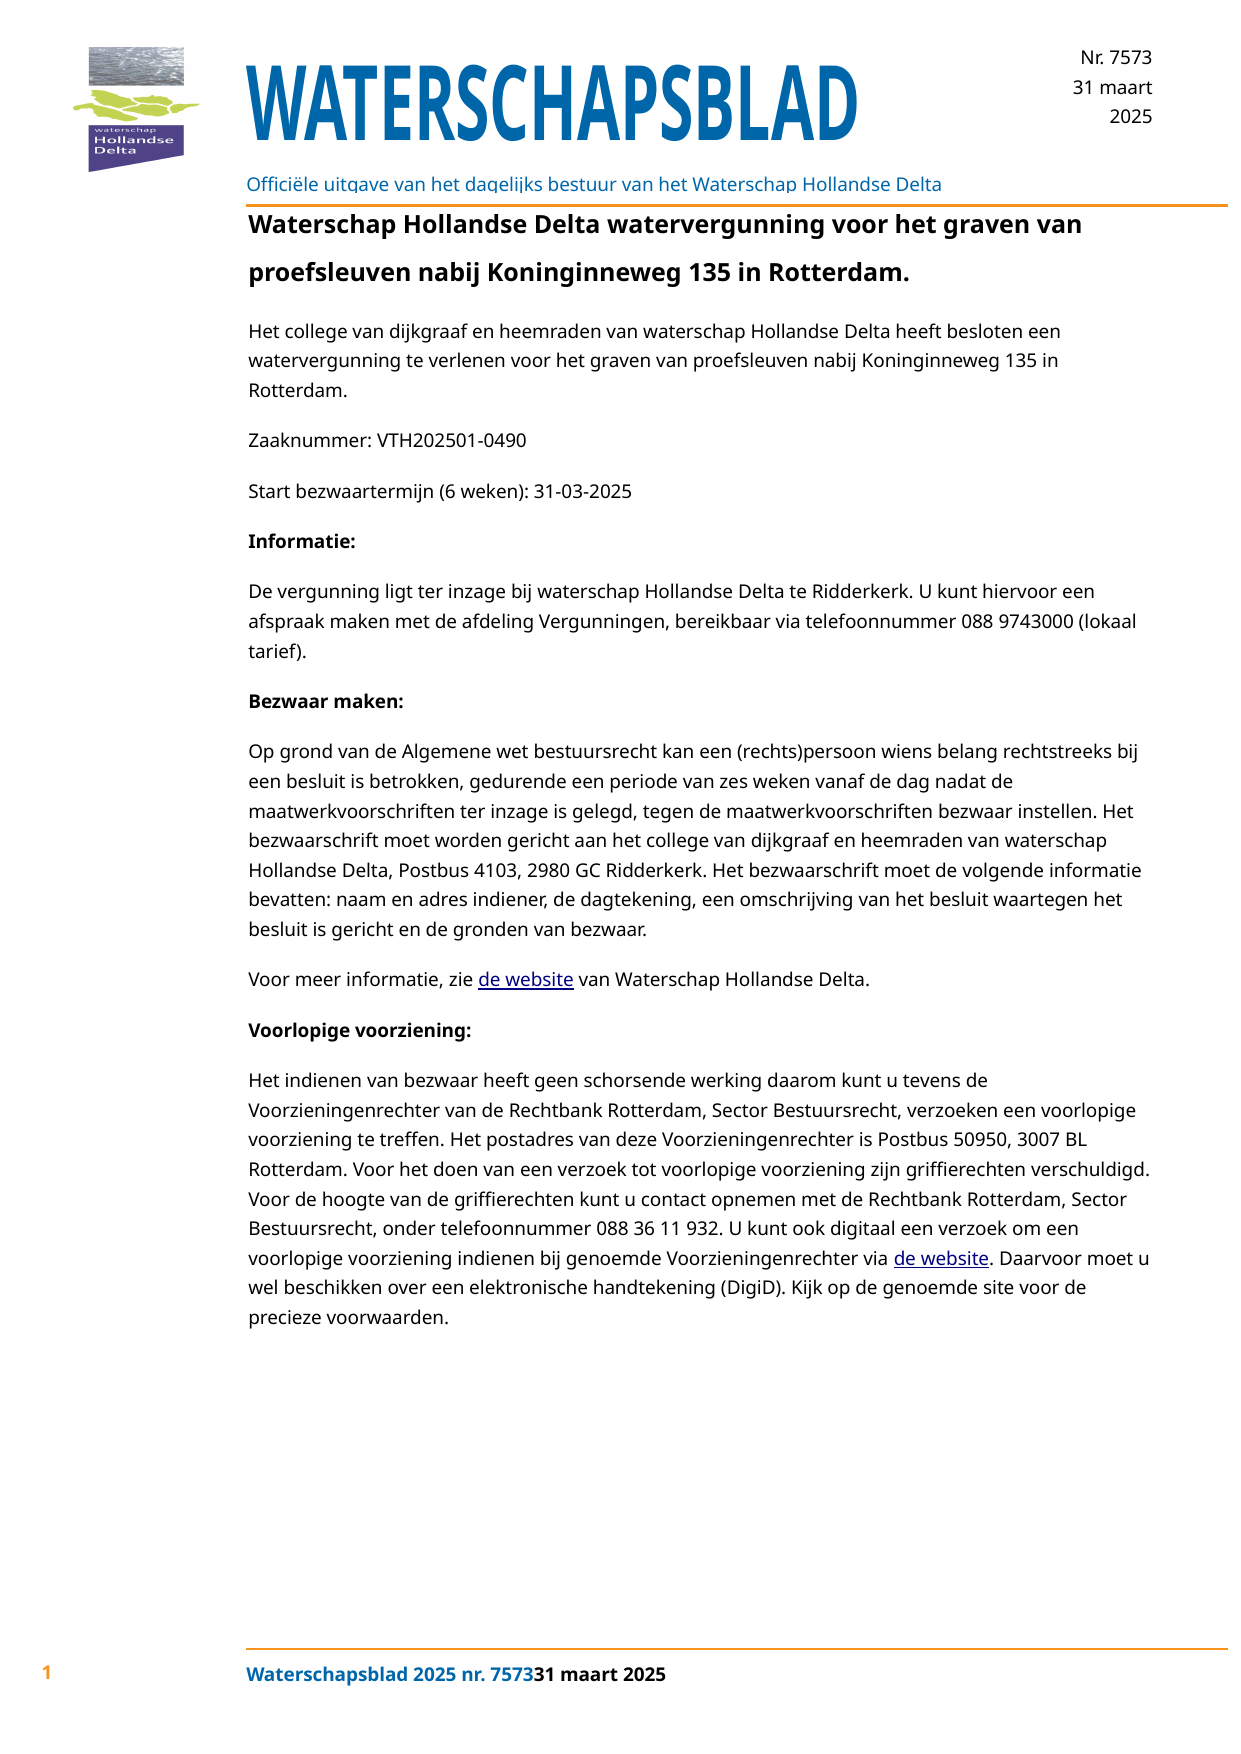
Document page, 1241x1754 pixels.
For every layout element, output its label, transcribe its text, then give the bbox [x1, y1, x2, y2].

text Op grond van de Algemene wet bestuursrecht kan een (rechts)persoon wiens belang rechtstreeks bij een besluit is betrokken, gedurende een periode van zes weken vanaf de dag nadat de maatwerkvoorschriften ter inzage is gelegd, tegen de maatwerkvoorschriften bezwaar instellen. Het bezwaarschrift moet worden gericht aan het college van dijkgraaf en heemraden van waterschap Hollandse Delta, Postbus 4103, 2980 GC Ridderkerk. Het bezwaarschrift moet de volgende informatie bevatten: naam en adres indiener, de dagtekening, een omschrijving van het besluit waartegen het besluit is gericht en de gronden van bezwaar. [248, 739, 1152, 942]
text Het college van dijkgraaf en heemraden van waterschap Hollandse Delta heeft besloten een watervergunning te verlenen voor het graven van proefsleuven nabij Koninginneweg 135 in Rotterdam. [248, 318, 1152, 403]
text Zaaknummer: VTH202501-0490 [248, 427, 1152, 453]
text Bezwaar maken: [248, 688, 1152, 714]
text De vergunning ligt ter inzage bij waterschap Hollandse Delta te Ridderkerk. U kunt hiervoor een afspraak maken met de afdeling Vergunningen, bereikbaar via telefoonnummer 088 9743000 (lokaal tarief). [248, 579, 1152, 664]
text Waterschap Hollandse Delta watervergunning voor het graven van proefsleuven nabij Koninginneweg 135 in Rotterdam. [248, 207, 1152, 288]
text Voor meer informatie, zie de website van Waterschap Hollandse Delta. [248, 967, 1152, 992]
text Het indienen van bezwaar heeft geen schorsende werking daarom kunt u tevens de Voorzieningenrechter van de Rechtbank Rotterdam, Sector Bestuursrecht, verzoeken een voorlopige voorziening te treffen. Het postadres van deze Voorzieningenrechter is Postbus 50950, 3007 BL Rotterdam. Voor het doen van een verzoek tot voorlopige voorziening zijn griffierechten verschuldigd. Voor de hoogte van de griffierechten kunt u contact opnemen met de Rechtbank Rotterdam, Sector Bestuursrecht, onder telefoonnummer 088 36 11 932. U kunt ook digitaal een verzoek om een voorlopige voorziening indienen bij genoemde Voorzieningenrechter via de website. Daarvoor moet u wel beschikken over een elektronische handtekening (DigiD). Kijk op de genoemde site voor de precieze voorwaarden. [248, 1067, 1152, 1330]
text Voorlopige voorziening: [248, 1017, 1152, 1043]
text Informatie: [248, 528, 1152, 554]
text Start bezwaartermijn (6 weken): 31-03-2025 [248, 478, 1152, 504]
picture [41, 47, 231, 172]
